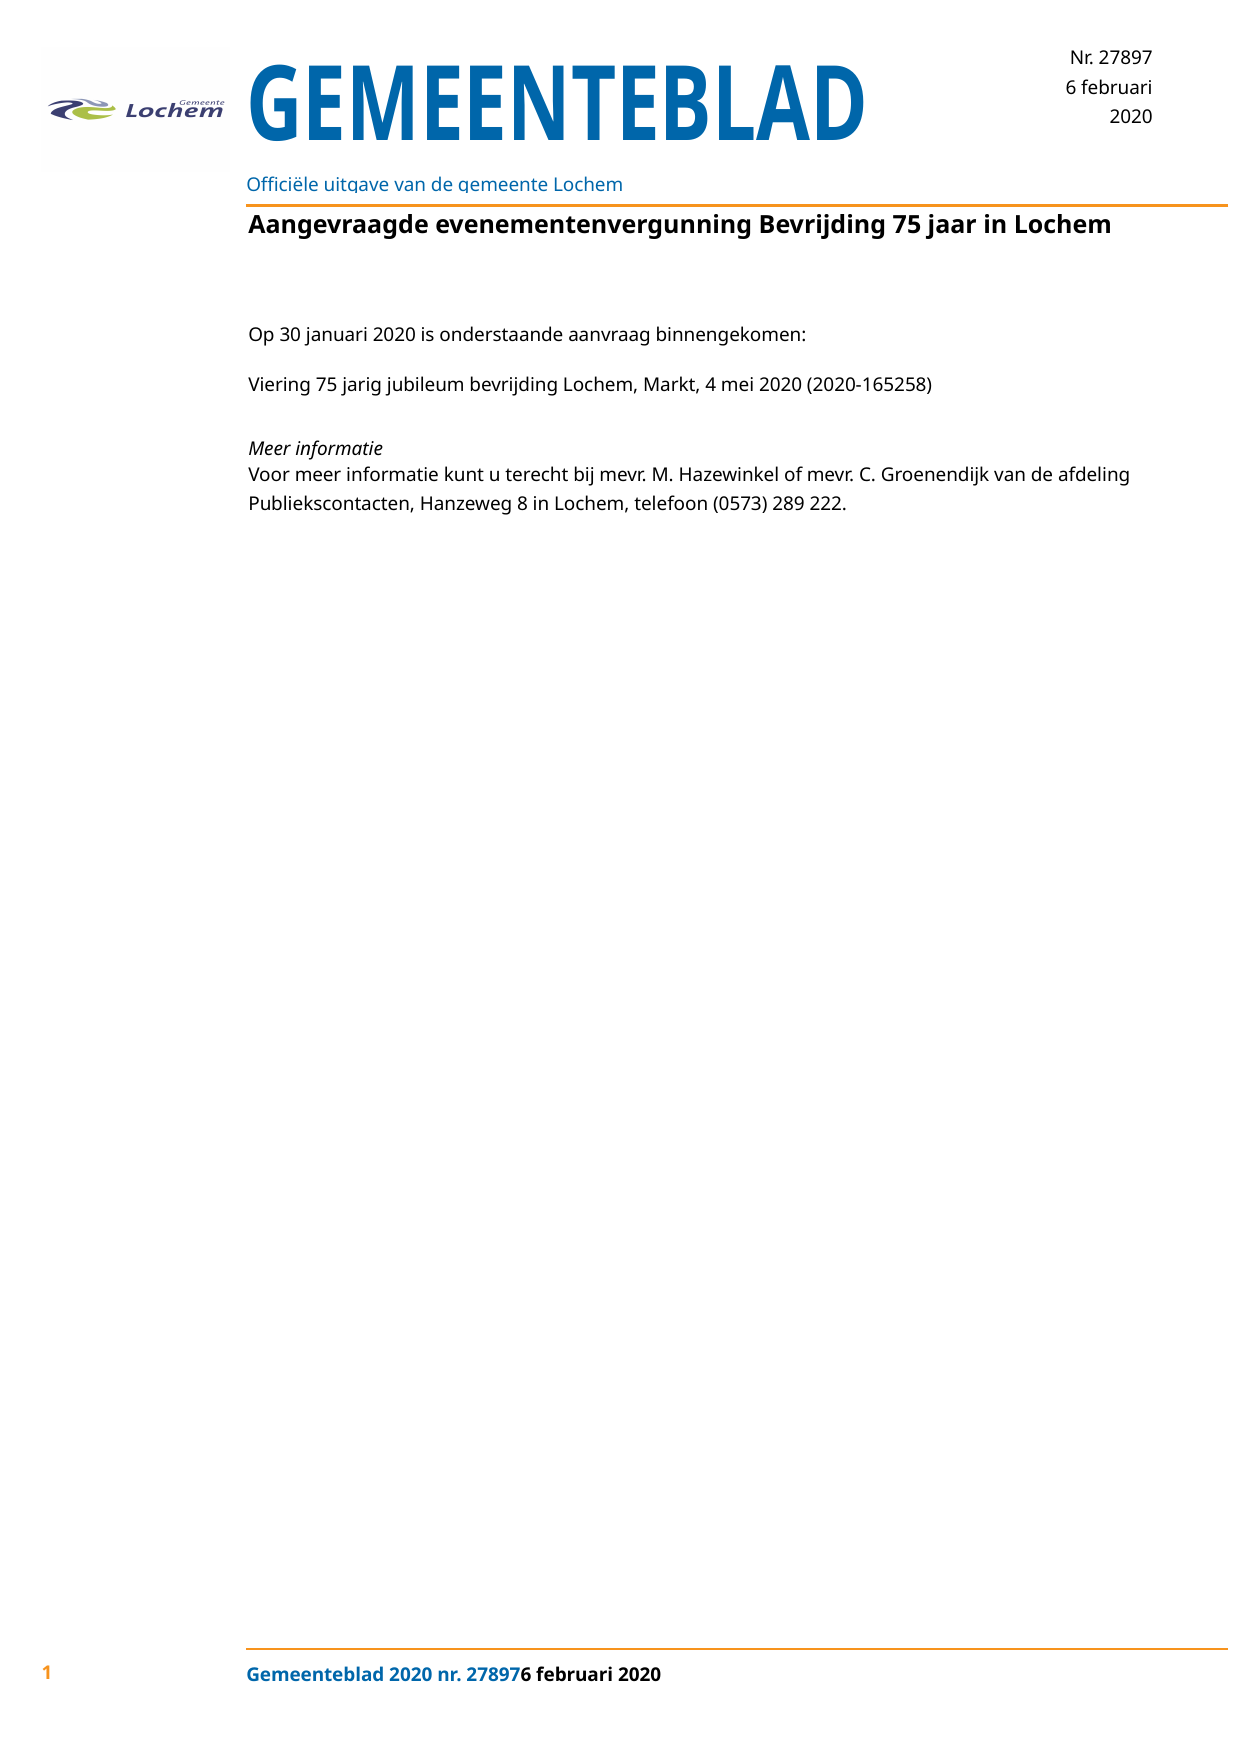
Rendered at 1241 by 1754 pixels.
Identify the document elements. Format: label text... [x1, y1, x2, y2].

picture [41, 47, 231, 172]
text Aangevraagde evenementenvergunning Bevrijding 75 jaar in Lochem [248, 207, 1152, 241]
text Meer informatie [248, 435, 1152, 461]
text Viering 75 jarig jubileum bevrijding Lochem, Markt, 4 mei 2020 (2020-165258) [248, 371, 1152, 397]
text Voor meer informatie kunt u terecht bij mevr. M. Hazewinkel of mevr. C. Groenendijk van de afdeling Publiekscontacten, Hanzeweg 8 in Lochem, telefoon (0573) 289 222. [248, 461, 1152, 516]
text Op 30 januari 2020 is onderstaande aanvraag binnengekomen: [248, 321, 1152, 346]
